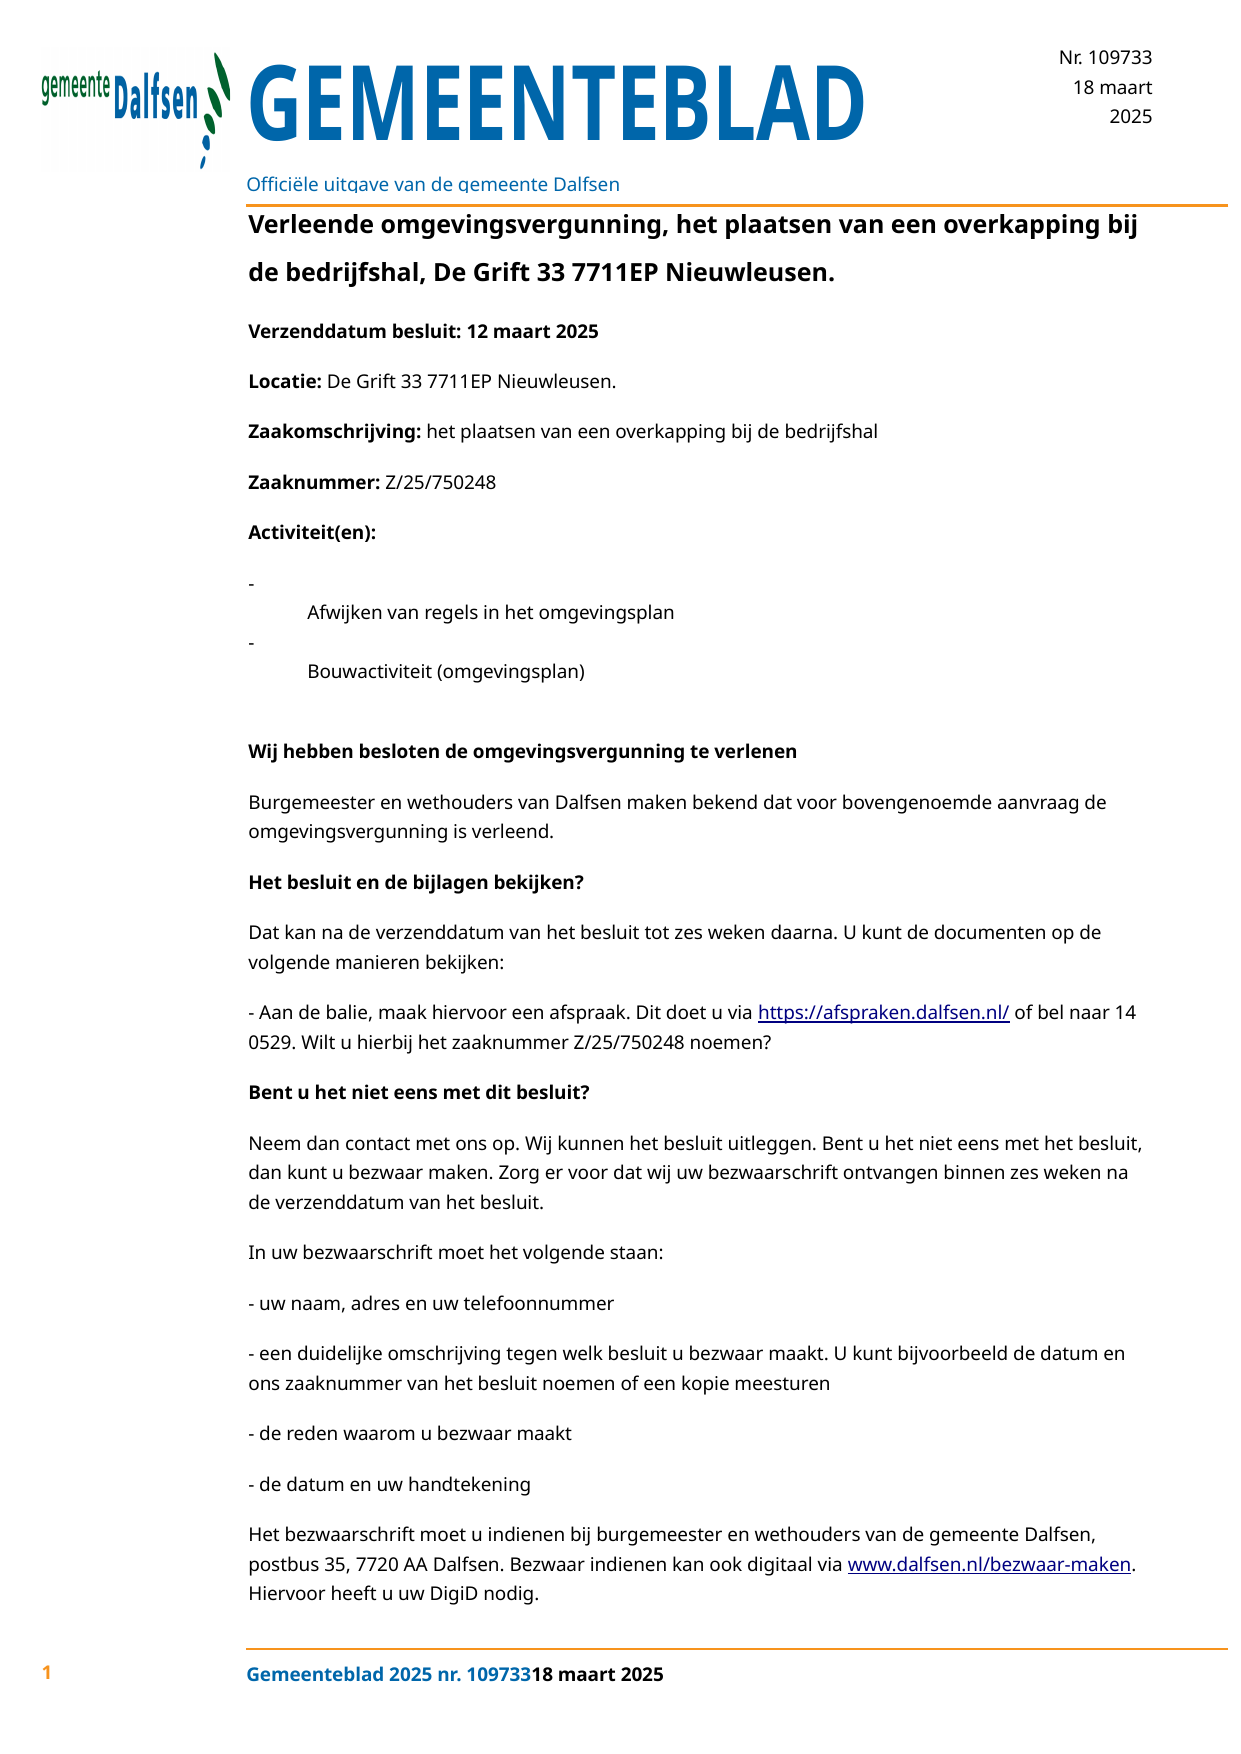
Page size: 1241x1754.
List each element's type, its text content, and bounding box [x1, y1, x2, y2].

text In uw bezwaarschrift moet het volgende staan: [248, 1239, 1152, 1265]
text Zaakomschrijving: het plaatsen van een overkapping bij de bedrijfshal [248, 419, 1152, 444]
text Activiteit(en): [248, 519, 1152, 545]
text Verleende omgevingsvergunning, het plaatsen van een overkapping bij de bedrijfshal, De Grift 33 7711EP Nieuwleusen. [248, 207, 1152, 288]
list Afwijken van regels in het omgevingsplan [248, 599, 1152, 625]
text Neem dan contact met ons op. Wij kunnen het besluit uitleggen. Bent u het niet eens met het besluit, dan kunt u bezwaar maken. Zorg er voor dat wij uw bezwaarschrift ontvangen binnen zes weken na de verzenddatum van het besluit. [248, 1130, 1152, 1215]
text Bent u het niet eens met dit besluit? [248, 1079, 1152, 1105]
text Wij hebben besloten de omgevingsvergunning te verlenen [248, 739, 1152, 764]
text Locatie: De Grift 33 7711EP Nieuwleusen. [248, 368, 1152, 394]
list Bouwactiviteit (omgevingsplan) [248, 659, 1152, 684]
text - Aan de balie, maak hiervoor een afspraak. Dit doet u via https://afspraken.dalfsen.nl/ of bel naar 14 0529. Wilt u hierbij het zaaknummer Z/25/750248 noemen? [248, 999, 1152, 1055]
text Het bezwaarschrift moet u indienen bij burgemeester en wethouders van de gemeente Dalfsen, postbus 35, 7720 AA Dalfsen. Bezwaar indienen kan ook digitaal via www.dalfsen.nl/bezwaar-maken. Hiervoor heeft u uw DigiD nodig. [248, 1521, 1152, 1606]
text Burgemeester en wethouders van Dalfsen maken bekend dat voor bovengenoemde aanvraag de omgevingsvergunning is verleend. [248, 789, 1152, 844]
text - uw naam, adres en uw telefoonnummer [248, 1290, 1152, 1316]
text Zaaknummer: Z/25/750248 [248, 469, 1152, 495]
text - een duidelijke omschrijving tegen welk besluit u bezwaar maakt. U kunt bijvoorbeeld de datum en ons zaaknummer van het besluit noemen of een kopie meesturen [248, 1340, 1152, 1396]
picture [41, 47, 231, 172]
text - de datum en uw handtekening [248, 1471, 1152, 1497]
text Dat kan na de verzenddatum van het besluit tot zes weken daarna. U kunt de documenten op de volgende manieren bekijken: [248, 919, 1152, 975]
text Verzenddatum besluit: 12 maart 2025 [248, 318, 1152, 344]
text - de reden waarom u bezwaar maakt [248, 1420, 1152, 1446]
text Het besluit en de bijlagen bekijken? [248, 869, 1152, 895]
